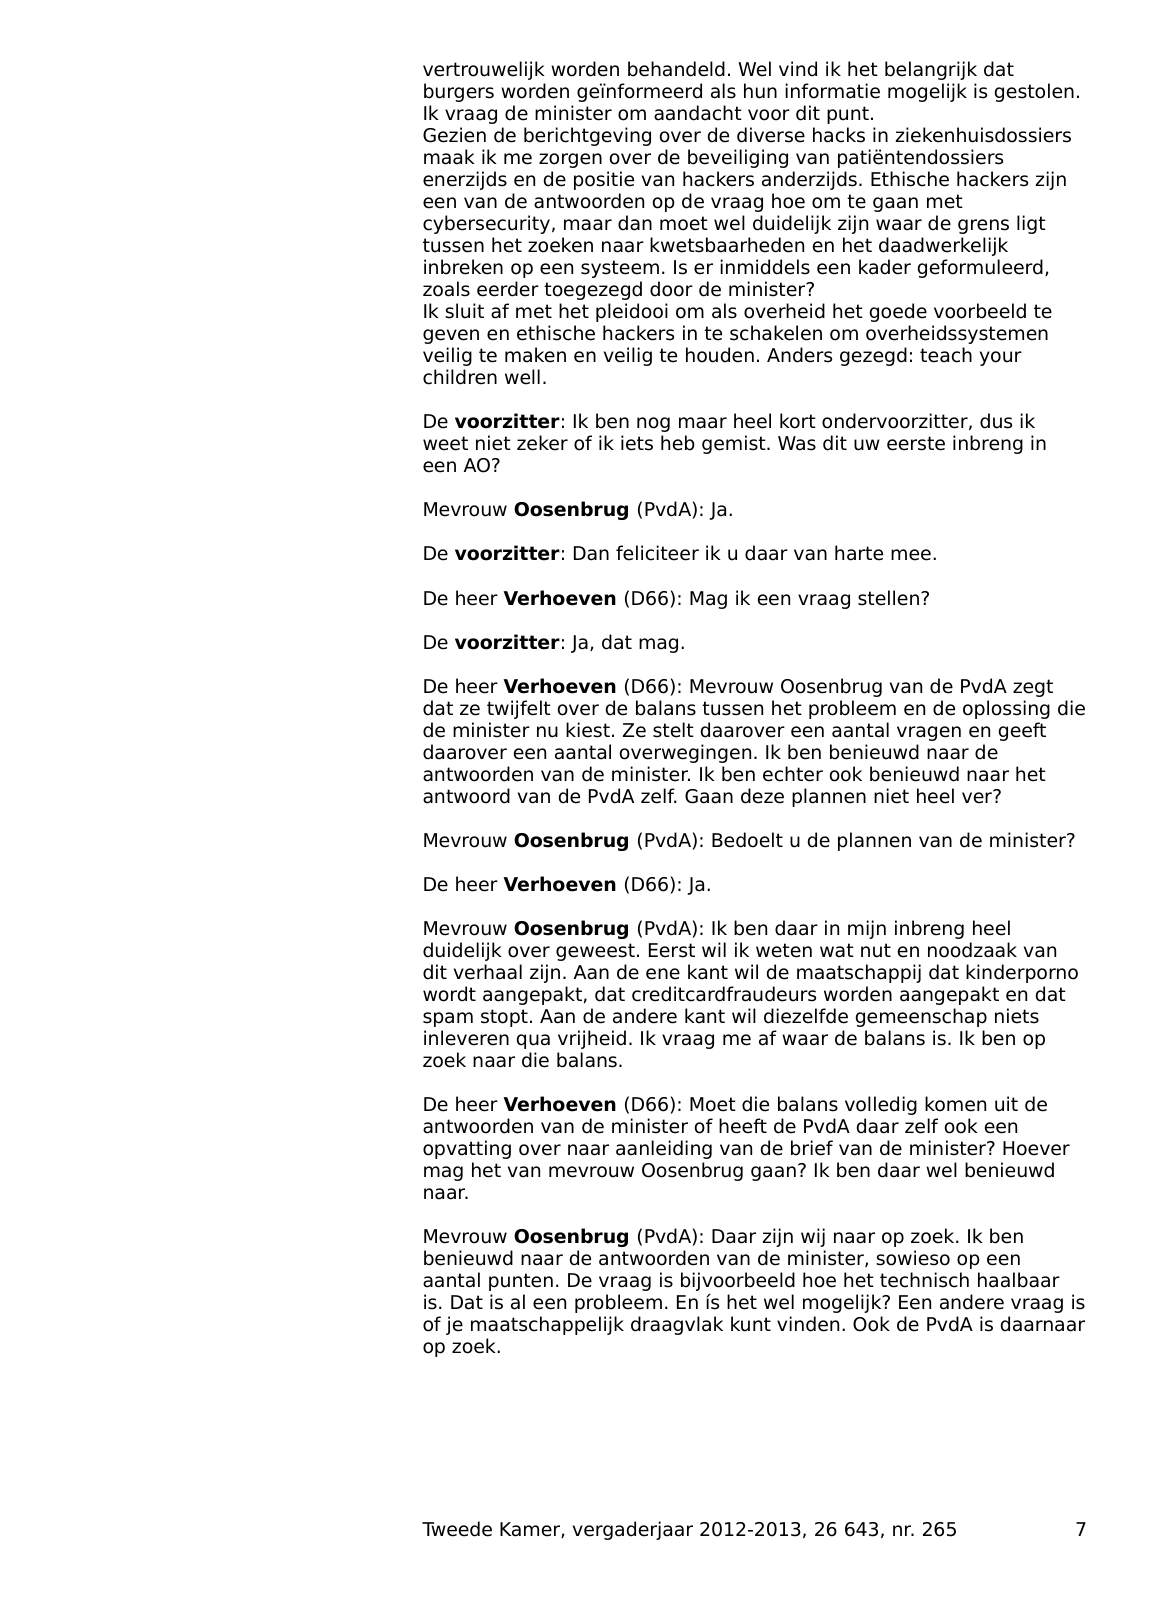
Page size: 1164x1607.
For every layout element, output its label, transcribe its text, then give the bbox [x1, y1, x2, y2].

text vertrouwelijk worden behandeld. Wel vind ik het belangrijk dat burgers worden geïnformeerd als hun informatie mogelijk is gestolen. Ik vraag de minister om aandacht voor dit punt. [422, 59, 1087, 125]
text De heer Verhoeven (D66): Moet die balans volledig komen uit de antwoorden van de minister of heeft de PvdA daar zelf ook een opvatting over naar aanleiding van de brief van de minister? Hoever mag het van mevrouw Oosenbrug gaan? Ik ben daar wel benieuwd naar. [422, 1094, 1087, 1204]
text De heer Verhoeven (D66): Ja. [422, 874, 1087, 896]
text De heer Verhoeven (D66): Mevrouw Oosenbrug van de PvdA zegt dat ze twijfelt over de balans tussen het probleem en de oplossing die de minister nu kiest. Ze stelt daarover een aantal vragen en geeft daarover een aantal overwegingen. Ik ben benieuwd naar de antwoorden van de minister. Ik ben echter ook benieuwd naar het antwoord van de PvdA zelf. Gaan deze plannen niet heel ver? [422, 676, 1087, 808]
text De voorzitter: Ik ben nog maar heel kort ondervoorzitter, dus ik weet niet zeker of ik iets heb gemist. Was dit uw eerste inbreng in een AO? [422, 411, 1087, 477]
text Gezien de berichtgeving over de diverse hacks in ziekenhuisdossiers maak ik me zorgen over de beveiliging van patiëntendossiers enerzijds en de positie van hackers anderzijds. Ethische hackers zijn een van de antwoorden op de vraag hoe om te gaan met cybersecurity, maar dan moet wel duidelijk zijn waar de grens ligt tussen het zoeken naar kwetsbaarheden en het daadwerkelijk inbreken op een systeem. Is er inmiddels een kader geformuleerd, zoals eerder toegezegd door de minister? [422, 125, 1087, 301]
text Mevrouw Oosenbrug (PvdA): Ik ben daar in mijn inbreng heel duidelijk over geweest. Eerst wil ik weten wat nut en noodzaak van dit verhaal zijn. Aan de ene kant wil de maatschappij dat kinderporno wordt aangepakt, dat creditcardfraudeurs worden aangepakt en dat spam stopt. Aan de andere kant wil diezelfde gemeenschap niets inleveren qua vrijheid. Ik vraag me af waar de balans is. Ik ben op zoek naar die balans. [422, 918, 1087, 1072]
text Ik sluit af met het pleidooi om als overheid het goede voorbeeld te geven en ethische hackers in te schakelen om overheidssystemen veilig te maken en veilig te houden. Anders gezegd: teach your children well. [422, 301, 1087, 389]
text Mevrouw Oosenbrug (PvdA): Ja. [422, 499, 1087, 521]
text Mevrouw Oosenbrug (PvdA): Daar zijn wij naar op zoek. Ik ben benieuwd naar de antwoorden van de minister, sowieso op een aantal punten. De vraag is bijvoorbeeld hoe het technisch haalbaar is. Dat is al een probleem. En ís het wel mogelijk? Een andere vraag is of je maatschappelijk draagvlak kunt vinden. Ook de PvdA is daarnaar op zoek. [422, 1226, 1087, 1358]
text De voorzitter: Dan feliciteer ik u daar van harte mee. [422, 543, 1087, 565]
text Mevrouw Oosenbrug (PvdA): Bedoelt u de plannen van de minister? [422, 830, 1087, 852]
text De heer Verhoeven (D66): Mag ik een vraag stellen? [422, 587, 1087, 609]
text De voorzitter: Ja, dat mag. [422, 632, 1087, 653]
